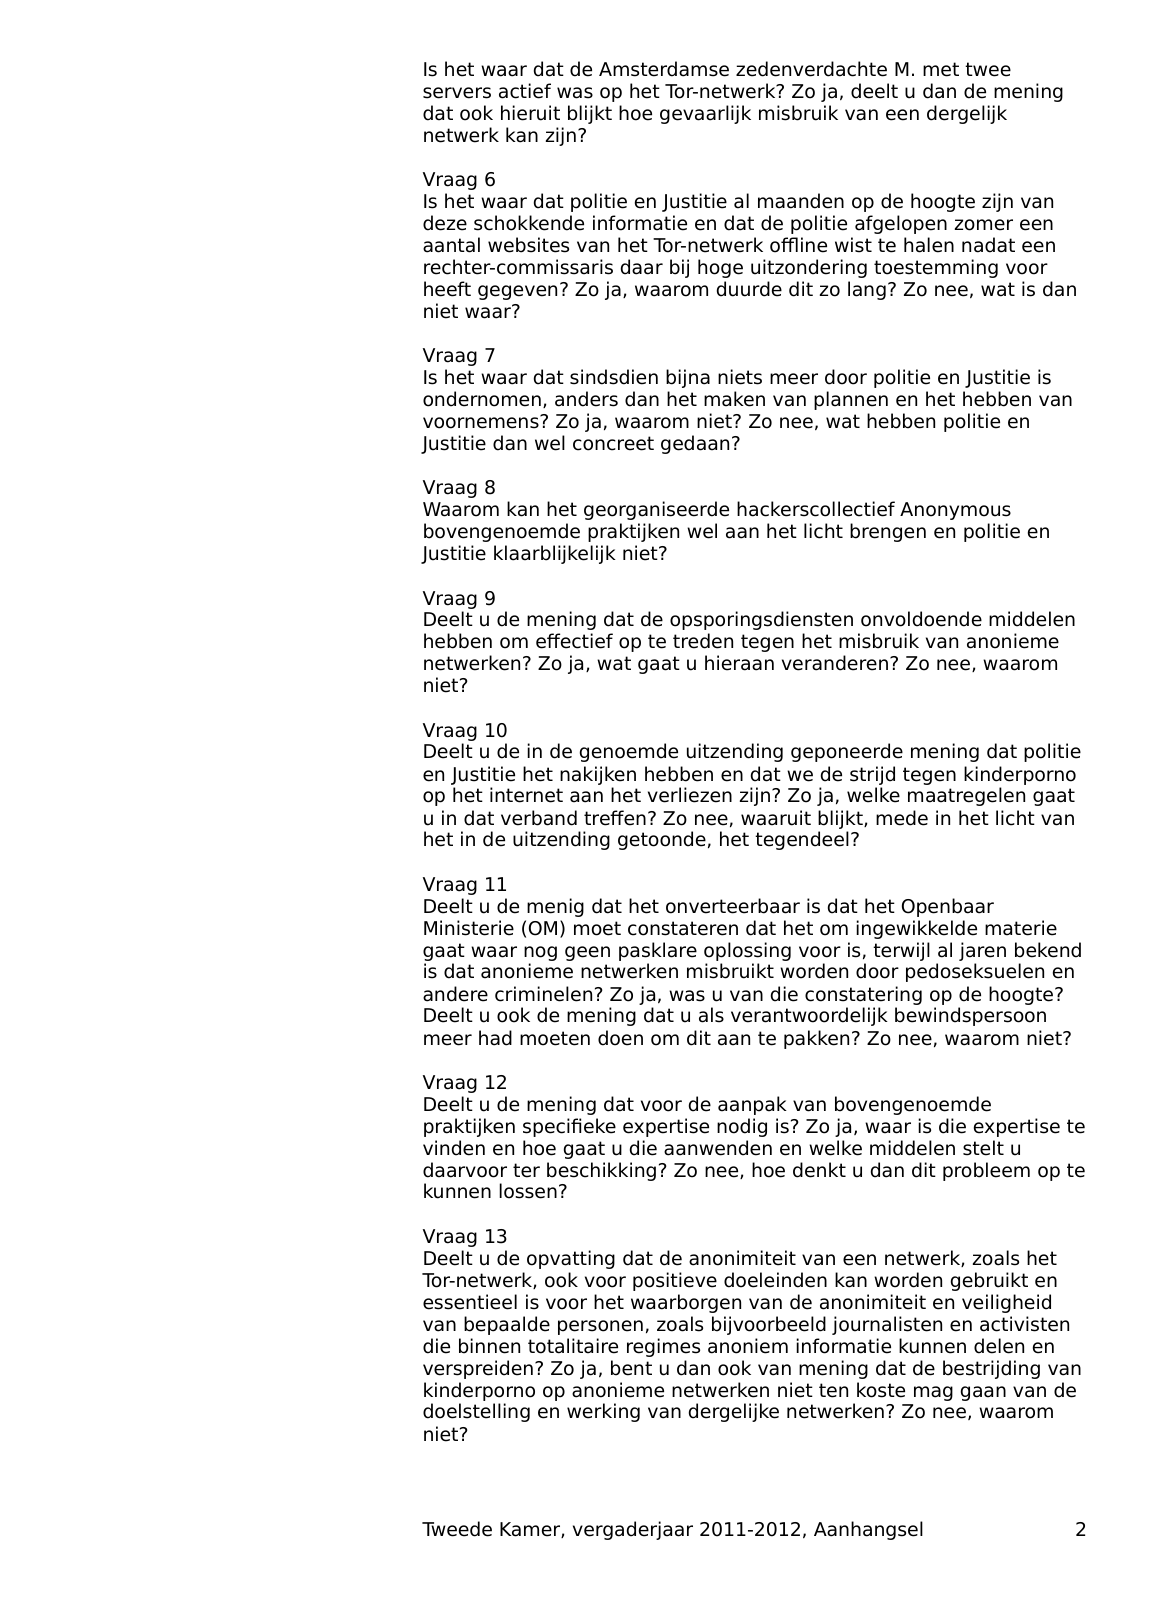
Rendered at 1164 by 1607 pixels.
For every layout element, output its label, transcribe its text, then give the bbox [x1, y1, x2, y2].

text Is het waar dat politie en Justitie al maanden op de hoogte zijn van deze schokkende informatie en dat de politie afgelopen zomer een aantal websites van het Tor-netwerk offline wist te halen nadat een rechter-commissaris daar bij hoge uitzondering toestemming voor heeft gegeven? Zo ja, waarom duurde dit zo lang? Zo nee, wat is dan niet waar? [422, 191, 1087, 323]
text Waarom kan het georganiseerde hackerscollectief Anonymous bovengenoemde praktijken wel aan het licht brengen en politie en Justitie klaarblijkelijk niet? [422, 499, 1087, 565]
text Vraag 12 [422, 1072, 1087, 1093]
text Deelt u de menig dat het onverteerbaar is dat het Openbaar Ministerie (OM) moet constateren dat het om ingewikkelde materie gaat waar nog geen pasklare oplossing voor is, terwijl al jaren bekend is dat anonieme netwerken misbruikt worden door pedoseksuelen en andere criminelen? Zo ja, was u van die constatering op de hoogte? Deelt u ook de mening dat u als verantwoordelijk bewindspersoon meer had moeten doen om dit aan te pakken? Zo nee, waarom niet? [422, 896, 1087, 1049]
text Vraag 7 [422, 345, 1087, 367]
text Vraag 9 [422, 587, 1087, 609]
text Vraag 11 [422, 873, 1087, 896]
text Deelt u de opvatting dat de anonimiteit van een netwerk, zoals het Tor-netwerk, ook voor positieve doeleinden kan worden gebruikt en essentieel is voor het waarborgen van de anonimiteit en veiligheid van bepaalde personen, zoals bijvoorbeeld journalisten en activisten die binnen totalitaire regimes anoniem informatie kunnen delen en verspreiden? Zo ja, bent u dan ook van mening dat de bestrijding van kinderporno op anonieme netwerken niet ten koste mag gaan van de doelstelling en werking van dergelijke netwerken? Zo nee, waarom niet? [422, 1248, 1087, 1445]
text Is het waar dat sindsdien bijna niets meer door politie en Justitie is ondernomen, anders dan het maken van plannen en het hebben van voornemens? Zo ja, waarom niet? Zo nee, wat hebben politie en Justitie dan wel concreet gedaan? [422, 367, 1087, 455]
text Vraag 10 [422, 719, 1087, 741]
text Deelt u de mening dat de opsporingsdiensten onvoldoende middelen hebben om effectief op te treden tegen het misbruik van anonieme netwerken? Zo ja, wat gaat u hieraan veranderen? Zo nee, waarom niet? [422, 609, 1087, 697]
text Deelt u de mening dat voor de aanpak van bovengenoemde praktijken specifieke expertise nodig is? Zo ja, waar is die expertise te vinden en hoe gaat u die aanwenden en welke middelen stelt u daarvoor ter beschikking? Zo nee, hoe denkt u dan dit probleem op te kunnen lossen? [422, 1093, 1087, 1203]
text Vraag 13 [422, 1226, 1087, 1248]
text Vraag 8 [422, 477, 1087, 499]
text Is het waar dat de Amsterdamse zedenverdachte M. met twee servers actief was op het Tor-netwerk? Zo ja, deelt u dan de mening dat ook hieruit blijkt hoe gevaarlijk misbruik van een dergelijk netwerk kan zijn? [422, 59, 1087, 147]
text Vraag 6 [422, 169, 1087, 191]
text Deelt u de in de genoemde uitzending geponeerde mening dat politie en Justitie het nakijken hebben en dat we de strijd tegen kinderporno op het internet aan het verliezen zijn? Zo ja, welke maatregelen gaat u in dat verband treffen? Zo nee, waaruit blijkt, mede in het licht van het in de uitzending getoonde, het tegendeel? [422, 741, 1087, 851]
